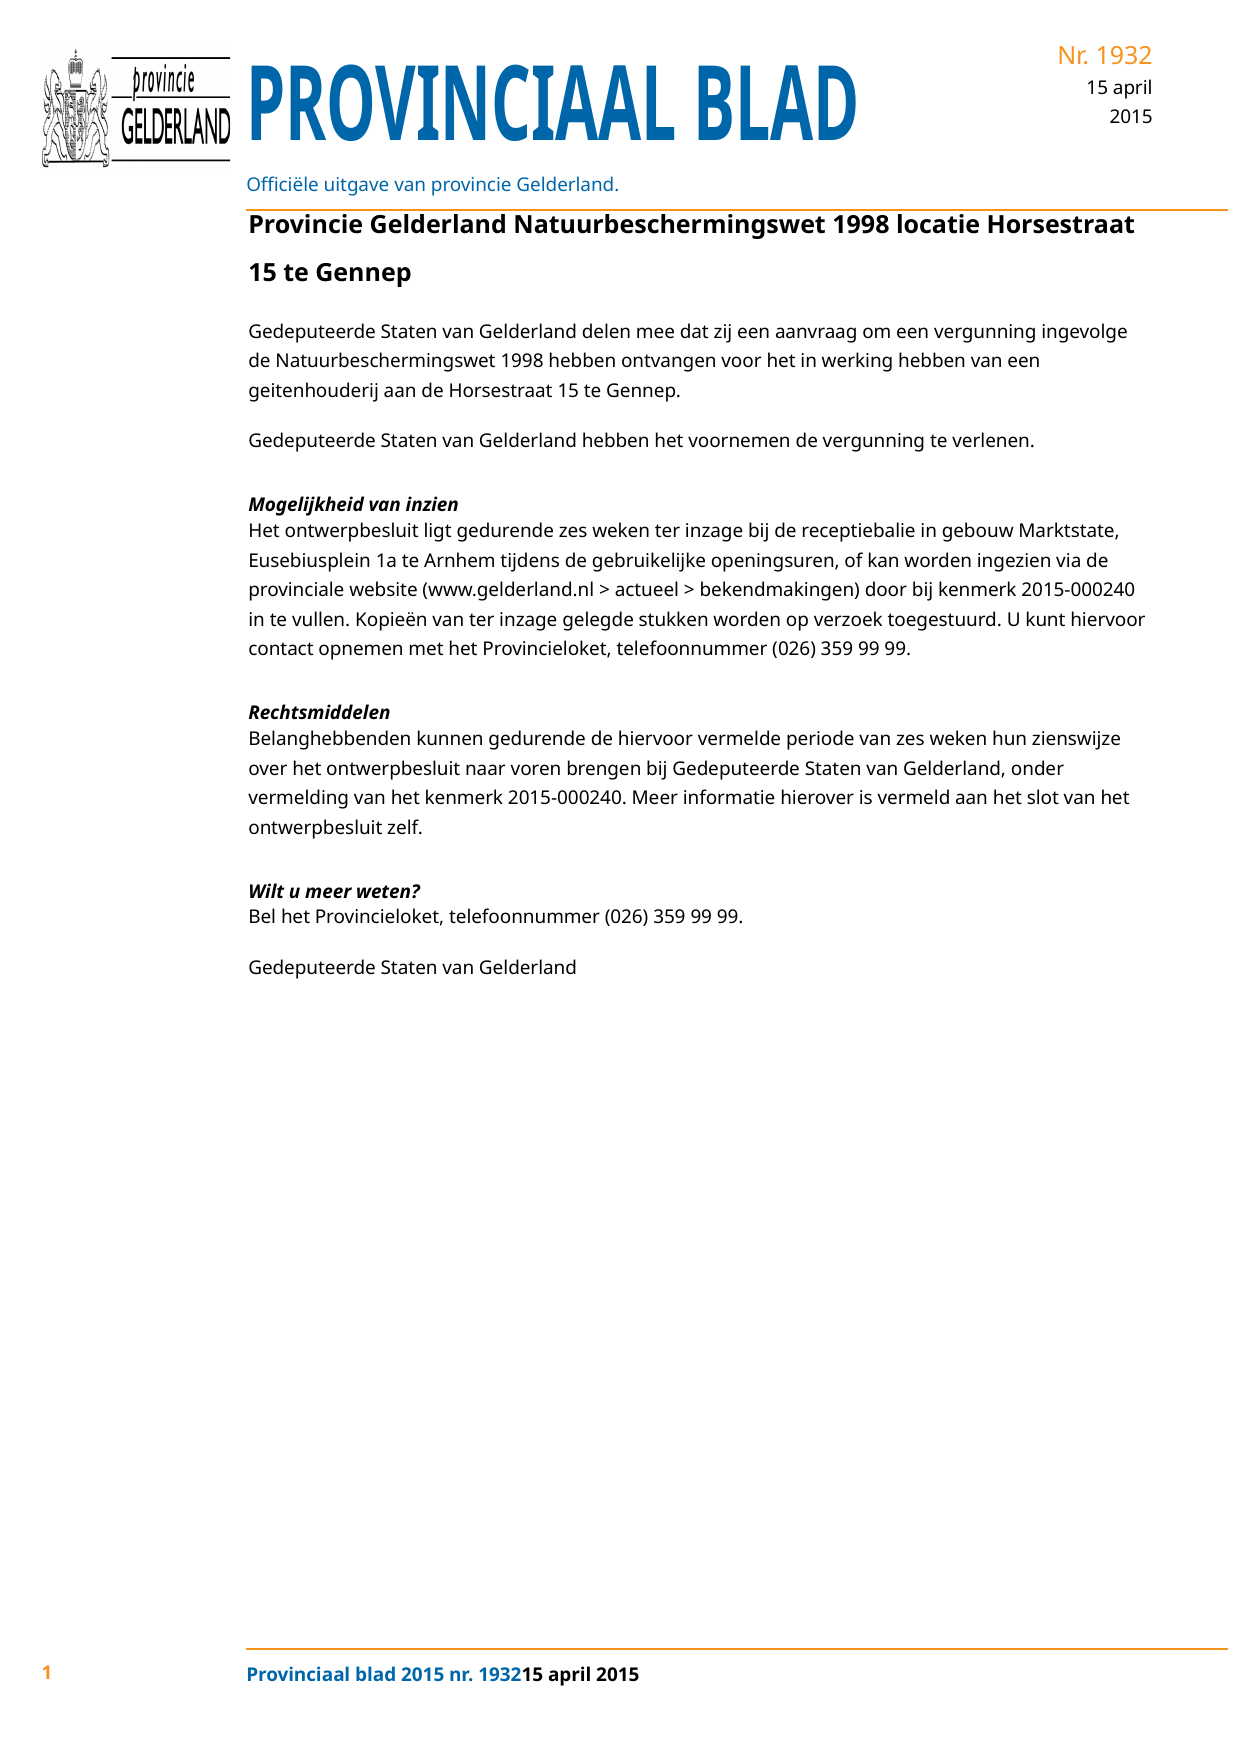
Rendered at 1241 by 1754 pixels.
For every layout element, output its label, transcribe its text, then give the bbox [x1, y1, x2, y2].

text Gedeputeerde Staten van Gelderland delen mee dat zij een aanvraag om een vergunning ingevolge de Natuurbeschermingswet 1998 hebben ontvangen voor het in werking hebben van een geitenhouderij aan de Horsestraat 15 te Gennep. [248, 318, 1152, 403]
text Bel het Provincieloket, telefoonnummer (026) 359 99 99. [248, 904, 1152, 929]
text Belanghebbenden kunnen gedurende de hiervoor vermelde periode van zes weken hun zienswijze over het ontwerpbesluit naar voren brengen bij Gedeputeerde Staten van Gelderland, onder vermelding van het kenmerk 2015-000240. Meer informatie hierover is vermeld aan het slot van het ontwerpbesluit zelf. [248, 725, 1152, 840]
text Rechtsmiddelen [248, 699, 1152, 725]
text Gedeputeerde Staten van Gelderland [248, 954, 1152, 980]
text Wilt u meer weten? [248, 878, 1152, 904]
text Mogelijkheid van inzien [248, 491, 1152, 517]
picture [41, 47, 231, 172]
text Gedeputeerde Staten van Gelderland hebben het voornemen de vergunning te verlenen. [248, 427, 1152, 453]
text Het ontwerpbesluit ligt gedurende zes weken ter inzage bij de receptiebalie in gebouw Marktstate, Eusebiusplein 1a te Arnhem tijdens de gebruikelijke openingsuren, of kan worden ingezien via de provinciale website (www.gelderland.nl > actueel > bekendmakingen) door bij kenmerk 2015-000240 in te vullen. Kopieën van ter inzage gelegde stukken worden op verzoek toegestuurd. U kunt hiervoor contact opnemen met het Provincieloket, telefoonnummer (026) 359 99 99. [248, 517, 1152, 661]
text Provincie Gelderland Natuurbeschermingswet 1998 locatie Horsestraat 15 te Gennep [248, 211, 1152, 288]
